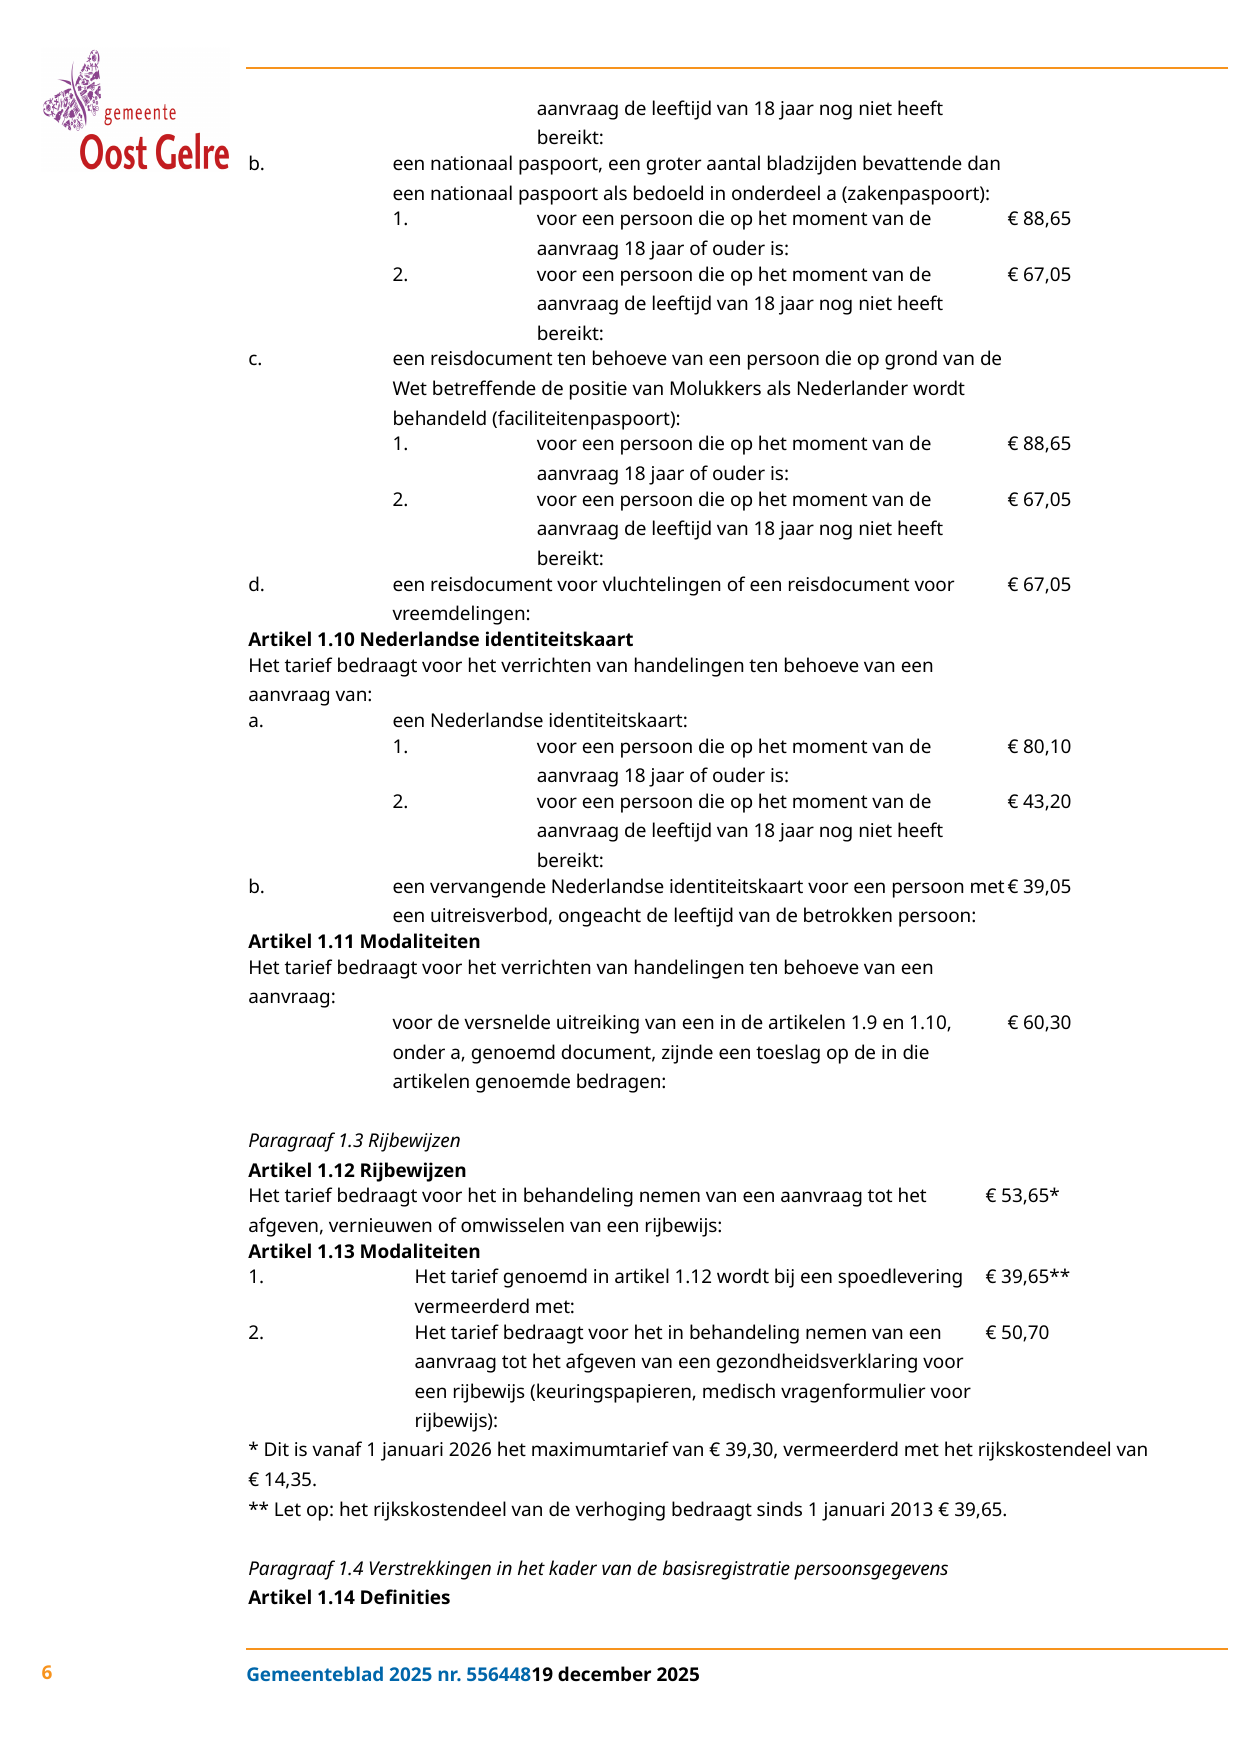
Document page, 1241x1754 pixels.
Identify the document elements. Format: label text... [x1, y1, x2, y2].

table_cell € 53,65* [985, 1183, 1152, 1238]
table_cell voor een persoon die op het moment van de aanvraag de leeftijd van 18 jaar nog niet heeft bereikt: [537, 486, 1007, 571]
table_cell Het tarief bedraagt voor het in behandeling nemen van een aanvraag tot het afgeven, vernieuwen of omwisselen van een rijbewijs: [248, 1183, 985, 1238]
picture [41, 47, 231, 172]
table_cell [1007, 652, 1152, 707]
table_cell b. [248, 150, 392, 205]
table_cell 1. [392, 431, 537, 486]
table_cell [1007, 707, 1152, 733]
table_cell [248, 486, 392, 571]
table_cell Het tarief bedraagt voor het verrichten van handelingen ten behoeve van een aanvraag: [248, 954, 1007, 1009]
table_cell 2. [392, 788, 537, 873]
table_header [984, 1585, 1152, 1610]
table_cell € 39,05 [1007, 873, 1152, 928]
table_cell Het tarief bedraagt voor het in behandeling nemen van een aanvraag tot het afgeven van een gezondheidsverklaring voor een rijbewijs (keuringspapieren, medisch vragenformulier voor rijbewijs): [414, 1319, 985, 1433]
table_cell een Nederlandse identiteitskaart: [392, 707, 1007, 733]
table_cell [248, 1009, 392, 1094]
table_cell 2. [248, 1319, 414, 1433]
table_cell [1007, 626, 1152, 652]
table_cell [248, 205, 392, 261]
table_cell [985, 1238, 1152, 1263]
table_header [985, 1157, 1152, 1182]
table_cell [248, 788, 392, 873]
table_cell € 88,65 [1007, 431, 1152, 486]
table_cell 1. [392, 733, 537, 788]
table_cell voor een persoon die op het moment van de aanvraag 18 jaar of ouder is: [537, 205, 1007, 261]
table_cell [1007, 928, 1152, 954]
table_cell 1. [392, 205, 537, 261]
table_cell € 43,20 [1007, 788, 1152, 873]
table_cell [1007, 954, 1152, 1009]
table_cell een nationaal paspoort, een groter aantal bladzijden bevattende dan een nationaal paspoort als bedoeld in onderdeel a (zakenpaspoort): [392, 150, 1007, 205]
table_cell Artikel 1.11 Modaliteiten [248, 928, 1007, 954]
table_cell Artikel 1.10 Nederlandse identiteitskaart [248, 626, 1007, 652]
table_cell een reisdocument ten behoeve van een persoon die op grond van de Wet betreffende de positie van Molukkers als Nederlander wordt behandeld (faciliteitenpaspoort): [392, 346, 1007, 431]
table_cell Het tarief bedraagt voor het verrichten van handelingen ten behoeve van een aanvraag van: [248, 652, 1007, 707]
table_cell Het tarief genoemd in artikel 1.12 wordt bij een spoedlevering vermeerderd met: [414, 1264, 985, 1319]
table_cell voor een persoon die op het moment van de aanvraag de leeftijd van 18 jaar nog niet heeft bereikt: [537, 788, 1007, 873]
table_cell [1007, 150, 1152, 205]
table_cell € 39,65** [985, 1264, 1152, 1319]
table_cell [1007, 346, 1152, 431]
table_cell € 88,65 [1007, 205, 1152, 261]
text * Dit is vanaf 1 januari 2026 het maximumtarief van € 39,30, vermeerderd met het rijkskostendeel van € 14,35. [248, 1437, 1152, 1492]
table_cell Artikel 1.13 Modaliteiten [248, 1238, 985, 1263]
table_cell a. [248, 707, 392, 733]
table_cell [248, 431, 392, 486]
table_cell b. [248, 873, 392, 928]
table_cell voor een persoon die op het moment van de aanvraag 18 jaar of ouder is: [537, 733, 1007, 788]
table_cell [1007, 95, 1152, 150]
table_cell 1. [248, 1264, 414, 1319]
table_cell aanvraag de leeftijd van 18 jaar nog niet heeft bereikt: [537, 95, 1007, 150]
table_header Artikel 1.14 Definities [248, 1585, 984, 1610]
table_cell een vervangende Nederlandse identiteitskaart voor een persoon met een uitreisverbod, ongeacht de leeftijd van de betrokken persoon: [392, 873, 1007, 928]
table_cell een reisdocument voor vluchtelingen of een reisdocument voor vreemdelingen: [392, 571, 1007, 626]
table_header Artikel 1.12 Rijbewijzen [248, 1157, 985, 1182]
table_cell € 67,05 [1007, 261, 1152, 346]
table_cell 2. [392, 486, 537, 571]
table_cell € 60,30 [1007, 1009, 1152, 1094]
table_cell € 67,05 [1007, 571, 1152, 626]
table_cell voor een persoon die op het moment van de aanvraag 18 jaar of ouder is: [537, 431, 1007, 486]
table_cell 2. [392, 261, 537, 346]
text Paragraaf 1.3 Rijbewijzen [248, 1127, 1152, 1153]
table_cell [248, 261, 392, 346]
table_cell voor een persoon die op het moment van de aanvraag de leeftijd van 18 jaar nog niet heeft bereikt: [537, 261, 1007, 346]
table_cell € 50,70 [985, 1319, 1152, 1433]
table_cell [392, 95, 537, 150]
table_cell [248, 733, 392, 788]
table_cell € 67,05 [1007, 486, 1152, 571]
table_cell d. [248, 571, 392, 626]
table_cell voor de versnelde uitreiking van een in de artikelen 1.9 en 1.10, onder a, genoemd document, zijnde een toeslag op de in die artikelen genoemde bedragen: [392, 1009, 1007, 1094]
table_cell c. [248, 346, 392, 431]
table_cell € 80,10 [1007, 733, 1152, 788]
text Paragraaf 1.4 Verstrekkingen in het kader van de basisregistratie persoonsgegevens [248, 1555, 1152, 1581]
table_cell [248, 95, 392, 150]
text ** Let op: het rijkskostendeel van de verhoging bedraagt sinds 1 januari 2013 € 39,65. [248, 1496, 1152, 1521]
